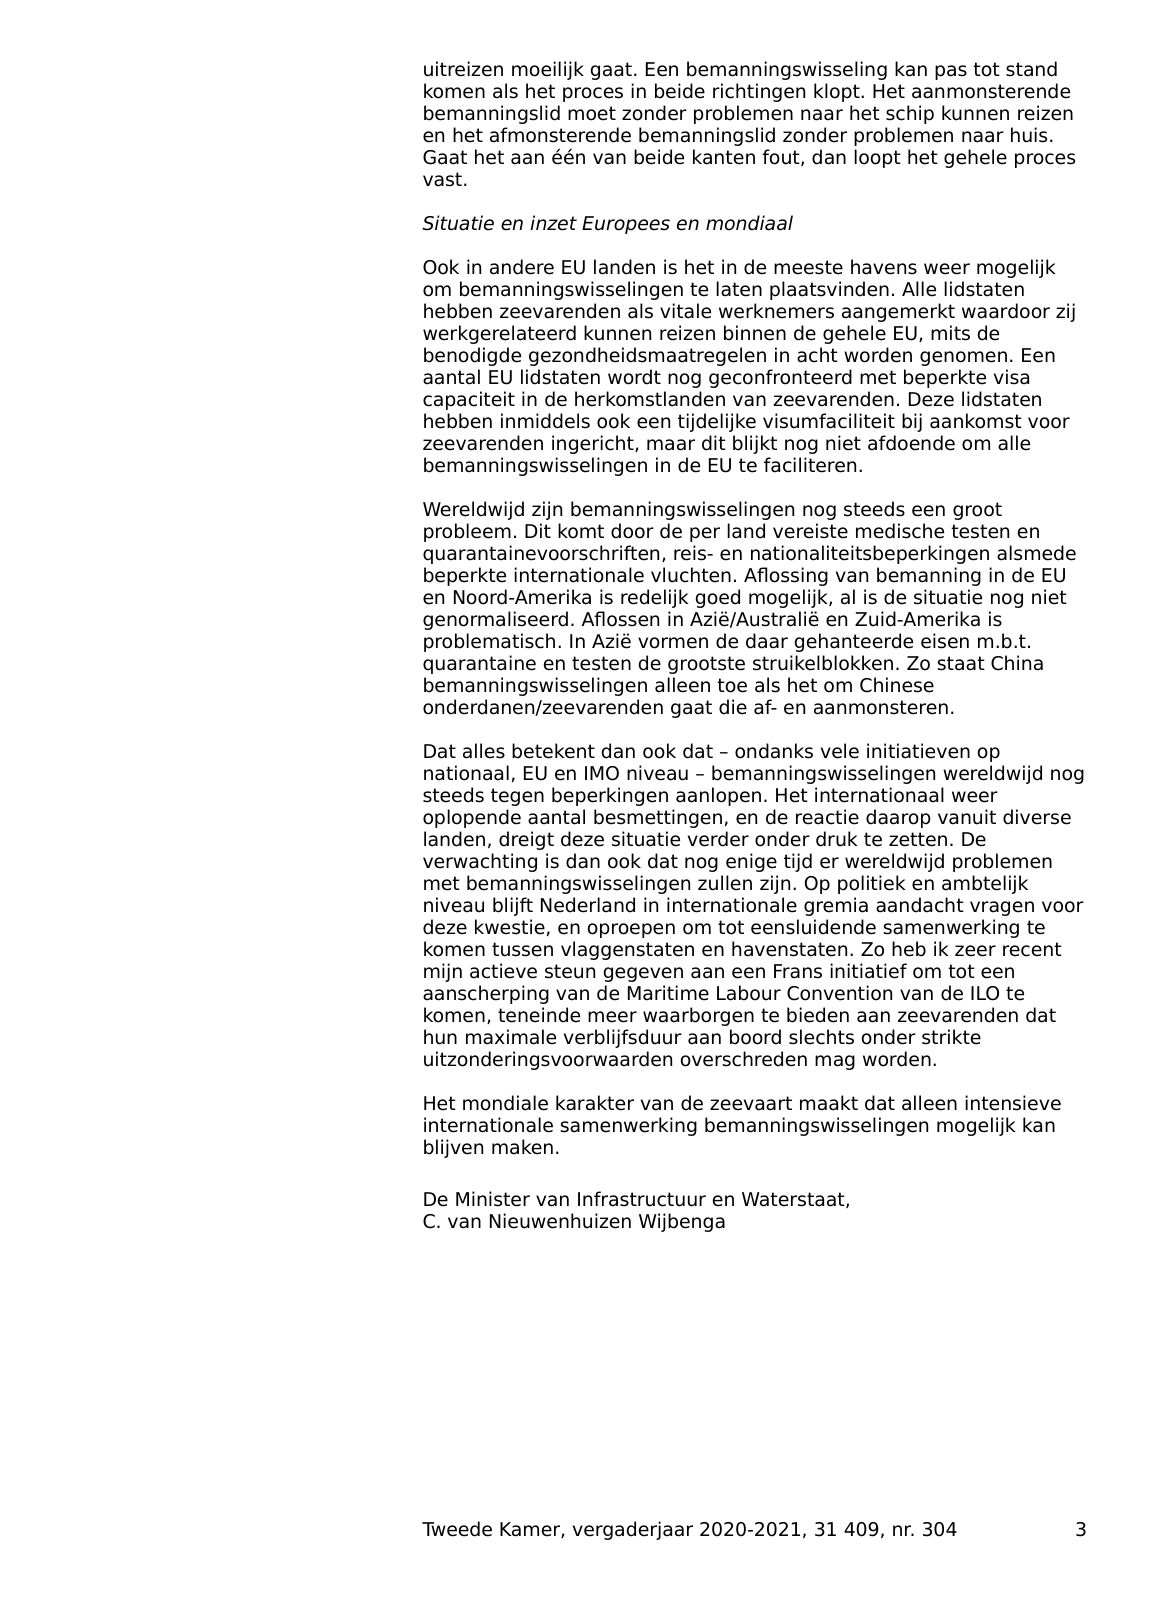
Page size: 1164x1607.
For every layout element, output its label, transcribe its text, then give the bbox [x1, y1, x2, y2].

text Dat alles betekent dan ook dat – ondanks vele initiatieven op nationaal, EU en IMO niveau – bemanningswisselingen wereldwijd nog steeds tegen beperkingen aanlopen. Het internationaal weer oplopende aantal besmettingen, en de reactie daarop vanuit diverse landen, dreigt deze situatie verder onder druk te zetten. De verwachting is dan ook dat nog enige tijd er wereldwijd problemen met bemanningswisselingen zullen zijn. Op politiek en ambtelijk niveau blijft Nederland in internationale gremia aandacht vragen voor deze kwestie, en oproepen om tot eensluidende samenwerking te komen tussen vlaggenstaten en havenstaten. Zo heb ik zeer recent mijn actieve steun gegeven aan een Frans initiatief om tot een aanscherping van de Maritime Labour Convention van de ILO te komen, teneinde meer waarborgen te bieden aan zeevarenden dat hun maximale verblijfsduur aan boord slechts onder strikte uitzonderingsvoorwaarden overschreden mag worden. [422, 741, 1087, 1071]
text Ook in andere EU landen is het in de meeste havens weer mogelijk om bemanningswisselingen te laten plaatsvinden. Alle lidstaten hebben zeevarenden als vitale werknemers aangemerkt waardoor zij werkgerelateerd kunnen reizen binnen de gehele EU, mits de benodigde gezondheidsmaatregelen in acht worden genomen. Een aantal EU lidstaten wordt nog geconfronteerd met beperkte visa capaciteit in de herkomstlanden van zeevarenden. Deze lidstaten hebben inmiddels ook een tijdelijke visumfaciliteit bij aankomst voor zeevarenden ingericht, maar dit blijkt nog niet afdoende om alle bemanningswisselingen in de EU te faciliteren. [422, 257, 1087, 477]
text uitreizen moeilijk gaat. Een bemanningswisseling kan pas tot stand komen als het proces in beide richtingen klopt. Het aanmonsterende bemanningslid moet zonder problemen naar het schip kunnen reizen en het afmonsterende bemanningslid zonder problemen naar huis. Gaat het aan één van beide kanten fout, dan loopt het gehele proces vast. [422, 59, 1087, 191]
text Het mondiale karakter van de zeevaart maakt dat alleen intensieve internationale samenwerking bemanningswisselingen mogelijk kan blijven maken. [422, 1093, 1087, 1159]
text De Minister van Infrastructuur en Waterstaat, C. van Nieuwenhuizen Wijbenga [422, 1189, 1087, 1233]
subtitle Situatie en inzet Europees en mondiaal [422, 213, 1087, 235]
text Wereldwijd zijn bemanningswisselingen nog steeds een groot probleem. Dit komt door de per land vereiste medische testen en quarantainevoorschriften, reis- en nationaliteitsbeperkingen alsmede beperkte internationale vluchten. Aflossing van bemanning in de EU en Noord-Amerika is redelijk goed mogelijk, al is de situatie nog niet genormaliseerd. Aflossen in Azië/Australië en Zuid-Amerika is problematisch. In Azië vormen de daar gehanteerde eisen m.b.t. quarantaine en testen de grootste struikelblokken. Zo staat China bemanningswisselingen alleen toe als het om Chinese onderdanen/zeevarenden gaat die af- en aanmonsteren. [422, 499, 1087, 719]
